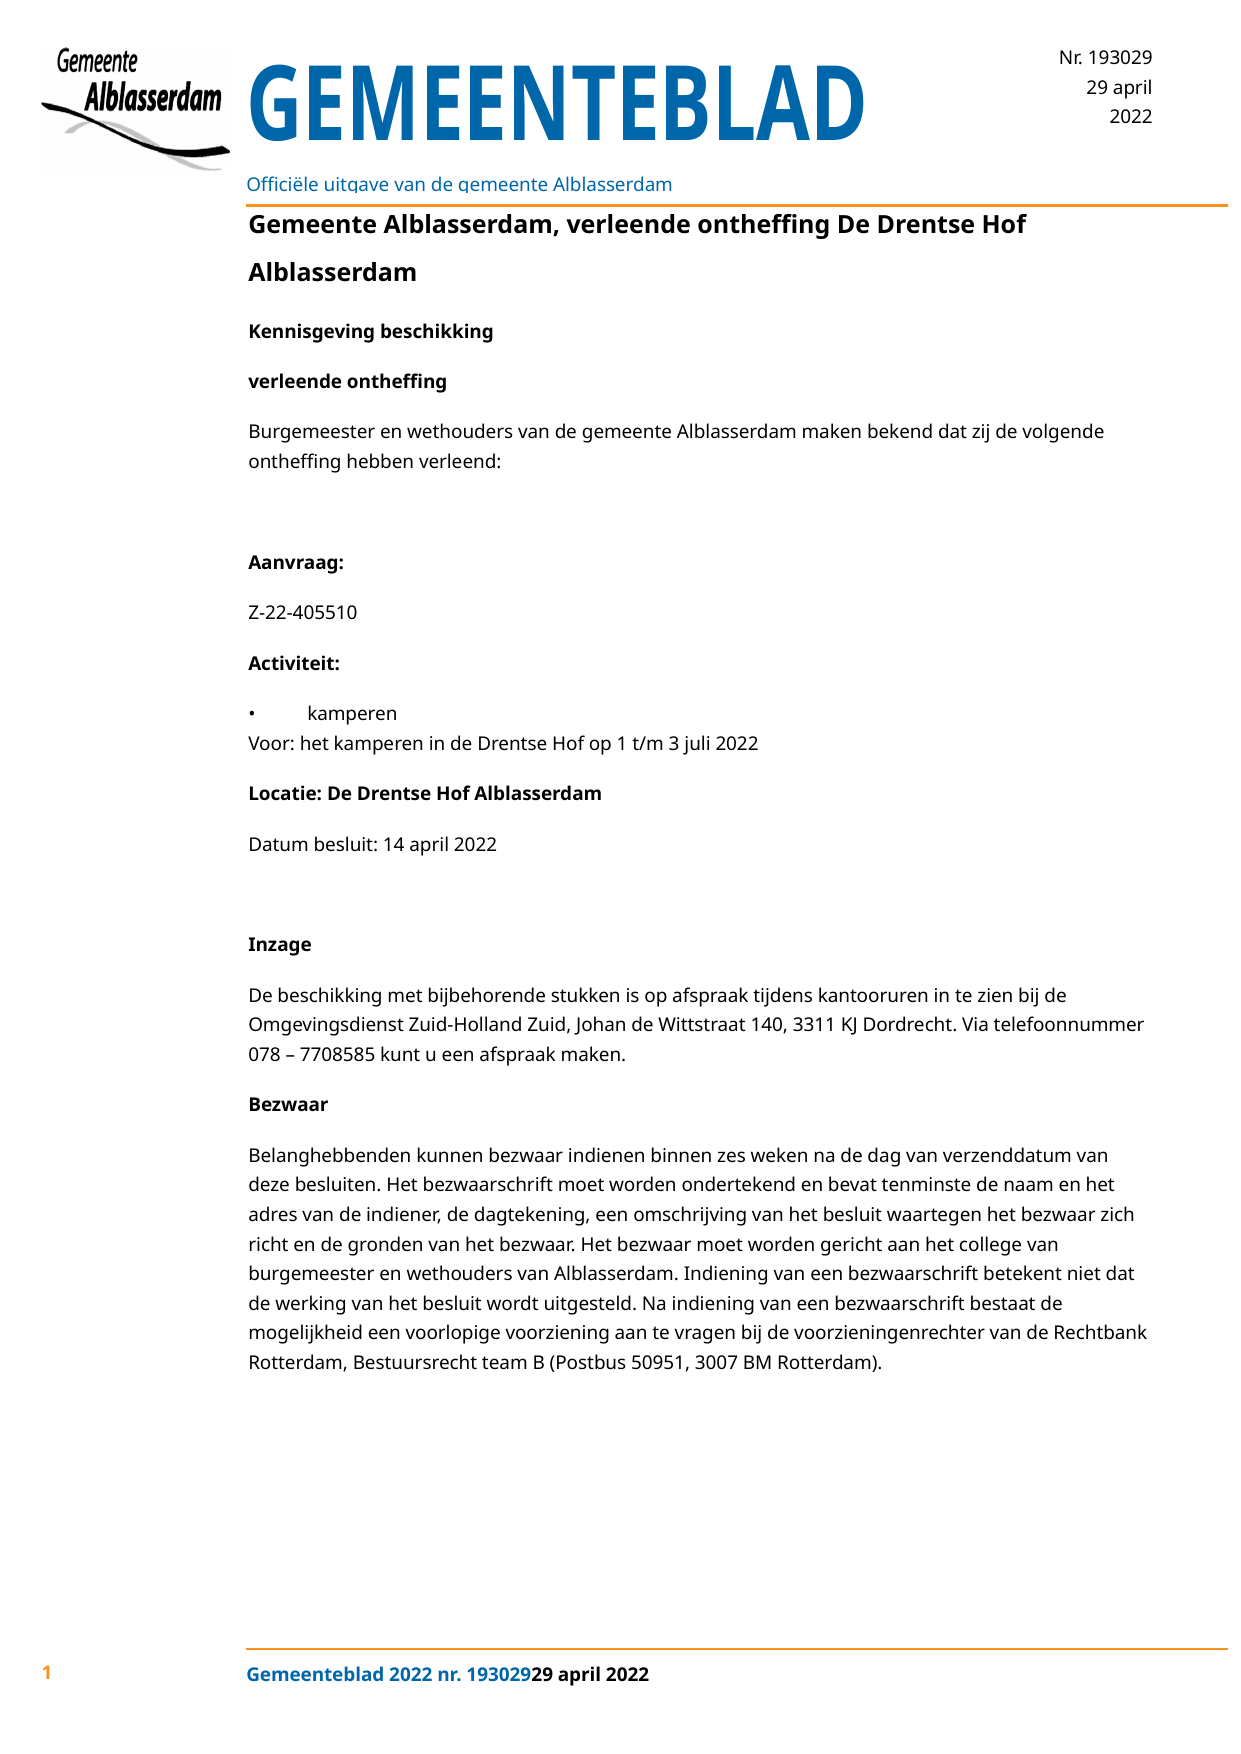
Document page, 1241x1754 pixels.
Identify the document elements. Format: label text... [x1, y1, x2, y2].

list kamperen [248, 700, 1152, 726]
text Aanvraag: [248, 549, 1152, 575]
text Burgemeester en wethouders van de gemeente Alblasserdam maken bekend dat zij de volgende ontheffing hebben verleend: [248, 419, 1152, 474]
text Activiteit: [248, 650, 1152, 676]
text Gemeente Alblasserdam, verleende ontheffing De Drentse Hof Alblasserdam [248, 207, 1152, 288]
text De beschikking met bijbehorende stukken is op afspraak tijdens kantooruren in te zien bij de Omgevingsdienst Zuid-Holland Zuid, Johan de Wittstraat 140, 3311 KJ Dordrecht. Via telefoonnummer 078 – 7708585 kunt u een afspraak maken. [248, 982, 1152, 1067]
text Datum besluit: 14 april 2022 [248, 831, 1152, 857]
text Inzage [248, 932, 1152, 957]
text Bezwaar [248, 1092, 1152, 1117]
picture [41, 47, 231, 172]
text Z-22-405510 [248, 599, 1152, 625]
text Belanghebbenden kunnen bezwaar indienen binnen zes weken na de dag van verzenddatum van deze besluiten. Het bezwaarschrift moet worden ondertekend en bevat tenminste de naam en het adres van de indiener, de dagtekening, een omschrijving van het besluit waartegen het bezwaar zich richt en de gronden van het bezwaar. Het bezwaar moet worden gericht aan het college van burgemeester en wethouders van Alblasserdam. Indiening van een bezwaarschrift betekent niet dat de werking van het besluit wordt uitgesteld. Na indiening van een bezwaarschrift bestaat de mogelijkheid een voorlopige voorziening aan te vragen bij de voorzieningenrechter van de Rechtbank Rotterdam, Bestuursrecht team B (Postbus 50951, 3007 BM Rotterdam). [248, 1142, 1152, 1375]
text Kennisgeving beschikking [248, 318, 1152, 344]
text verleende ontheffing [248, 368, 1152, 394]
text Locatie: De Drentse Hof Alblasserdam [248, 780, 1152, 806]
text Voor: het kamperen in de Drentse Hof op 1 t/m 3 juli 2022 [248, 730, 1152, 756]
